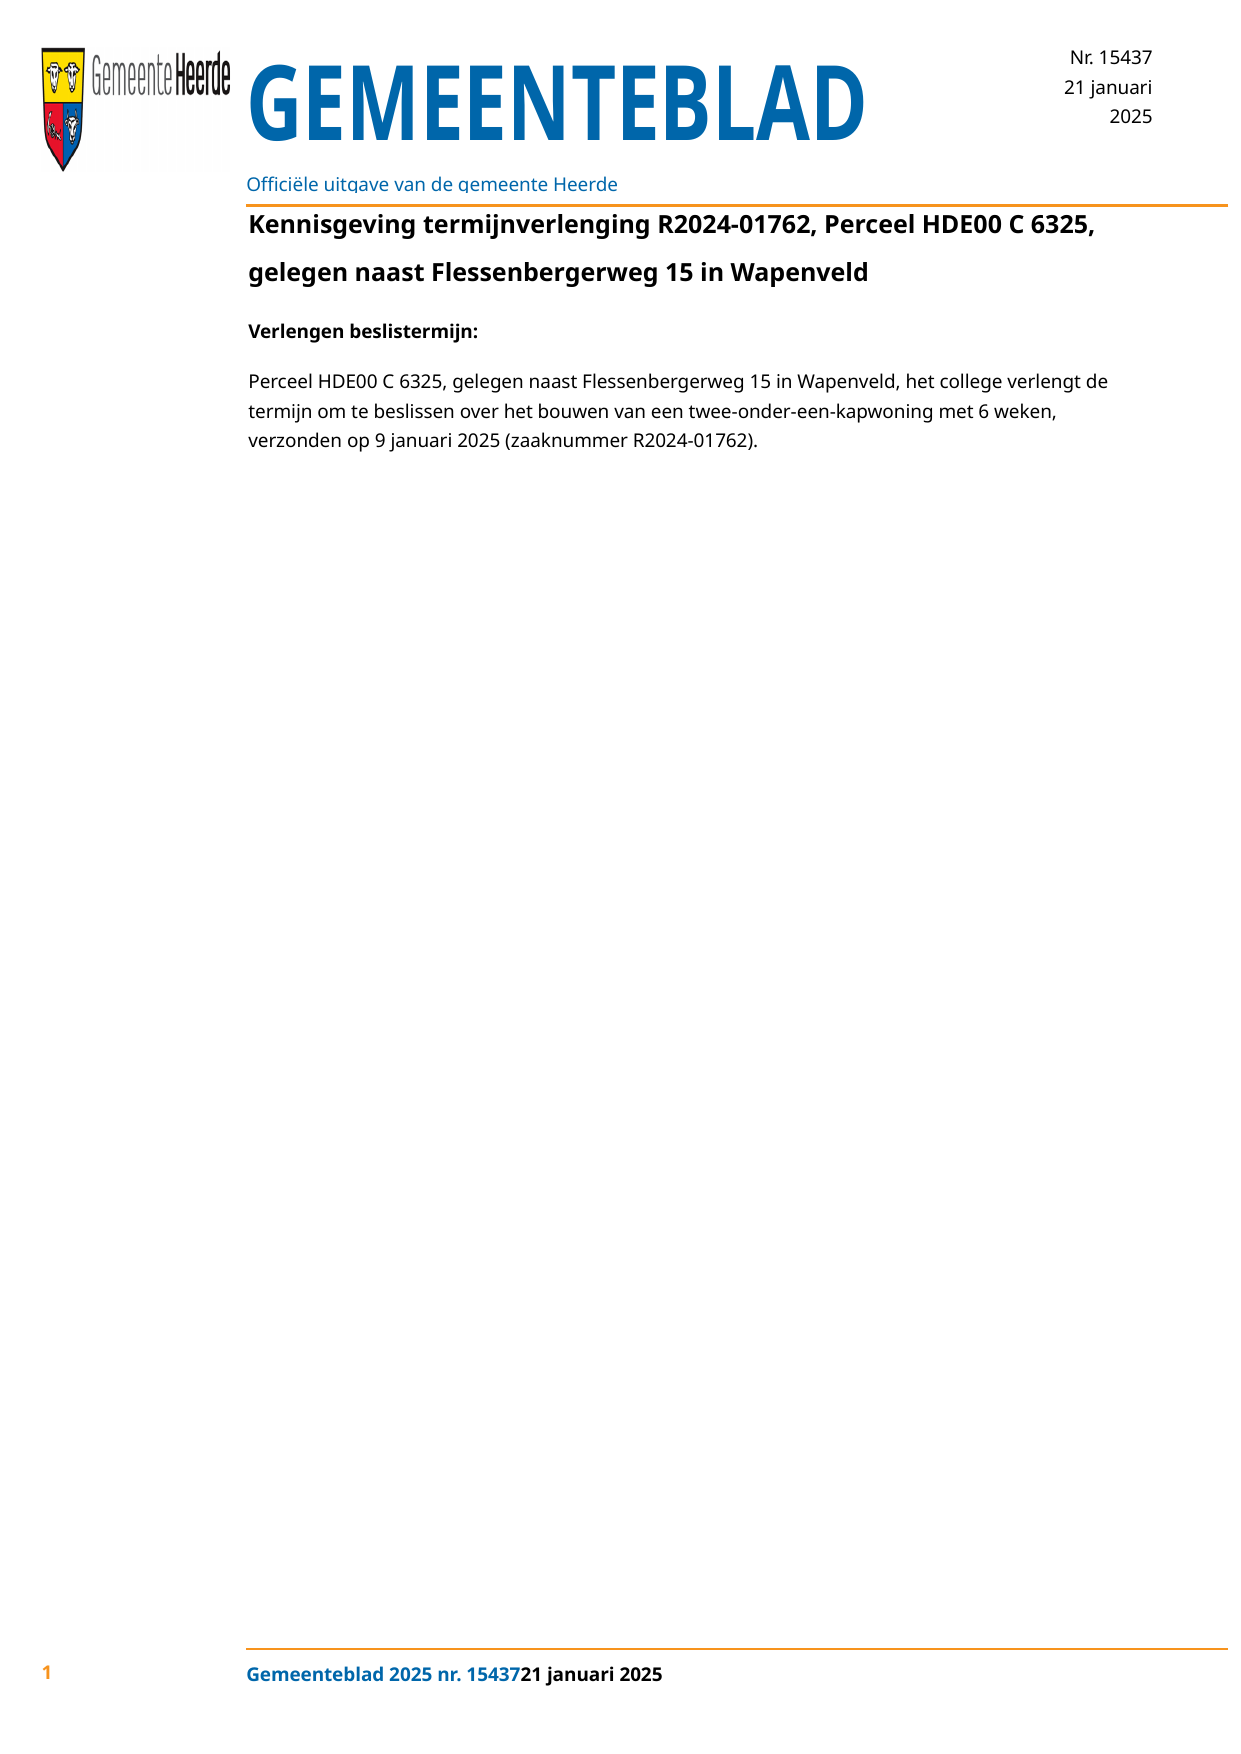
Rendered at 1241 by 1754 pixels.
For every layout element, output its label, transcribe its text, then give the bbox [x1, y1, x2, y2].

text Perceel HDE00 C 6325, gelegen naast Flessenbergerweg 15 in Wapenveld, het college verlengt de termijn om te beslissen over het bouwen van een twee-onder-een-kapwoning met 6 weken, verzonden op 9 januari 2025 (zaaknummer R2024-01762). [248, 368, 1152, 453]
text Kennisgeving termijnverlenging R2024-01762, Perceel HDE00 C 6325, gelegen naast Flessenbergerweg 15 in Wapenveld [248, 207, 1152, 288]
picture [41, 47, 231, 172]
text Verlengen beslistermijn: [248, 318, 1152, 344]
